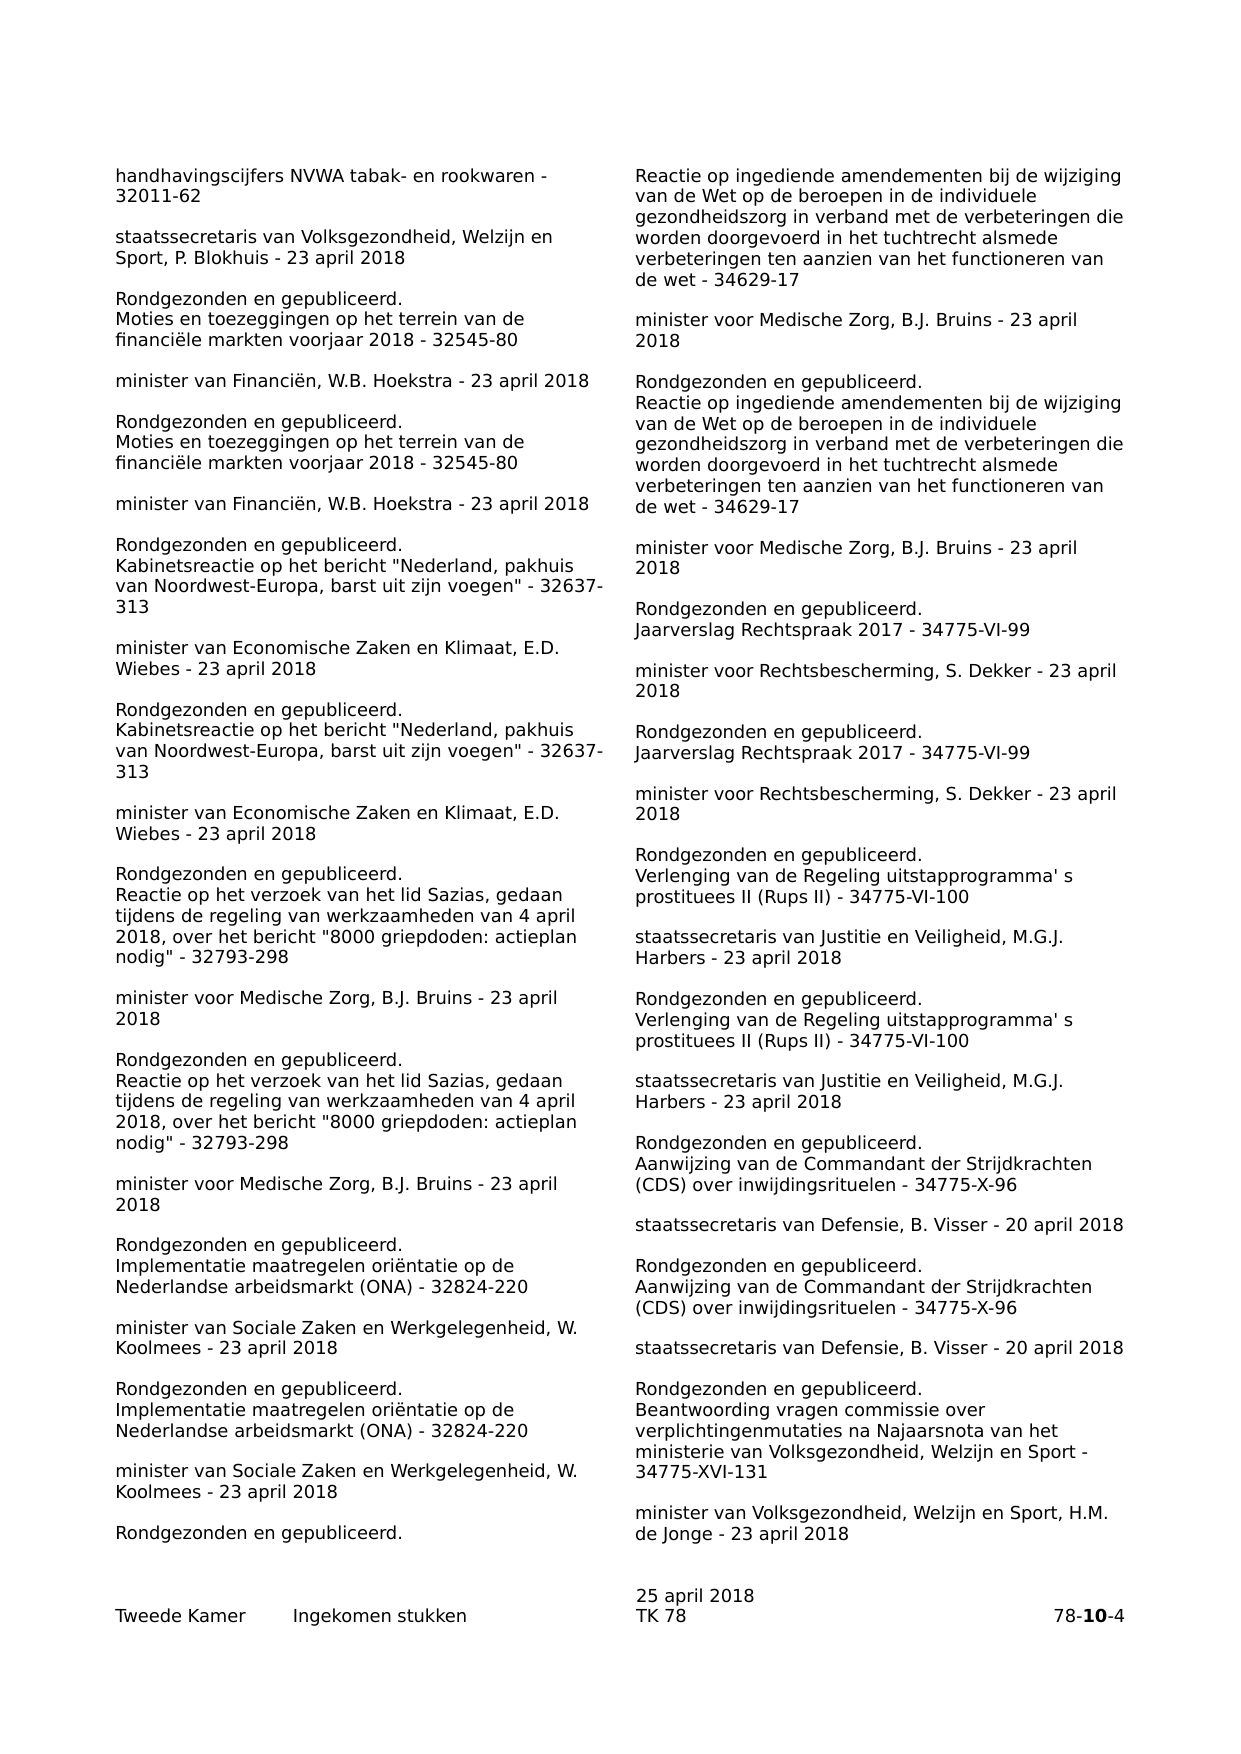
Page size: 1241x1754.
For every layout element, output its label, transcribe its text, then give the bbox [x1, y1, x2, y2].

text Beantwoording vragen commissie over verplichtingenmutaties na Najaarsnota van het ministerie van Volksgezondheid, Welzijn en Sport - 34775-XVI-131 [635, 1400, 1125, 1483]
text minister van Economische Zaken en Klimaat, E.D. Wiebes - 23 april 2018 [115, 803, 605, 844]
text minister voor Medische Zorg, B.J. Bruins - 23 april 2018 [115, 1174, 605, 1215]
text Verlenging van de Regeling uitstapprogramma' s prostituees II (Rups II) - 34775-VI-100 [635, 1009, 1125, 1051]
text staatssecretaris van Volksgezondheid, Welzijn en Sport, P. Blokhuis - 23 april 2018 [115, 227, 605, 268]
text Kabinetsreactie op het bericht "Nederland, pakhuis van Noordwest-Europa, barst uit zijn voegen" - 32637-313 [115, 555, 605, 618]
text handhavingscijfers NVWA tabak- en rookwaren - 32011-62 [115, 165, 605, 207]
text Rondgezonden en gepubliceerd. [635, 599, 1125, 620]
text Rondgezonden en gepubliceerd. [115, 699, 605, 720]
text minister voor Medische Zorg, B.J. Bruins - 23 april 2018 [115, 988, 605, 1029]
text Verlenging van de Regeling uitstapprogramma' s prostituees II (Rups II) - 34775-VI-100 [635, 866, 1125, 907]
text minister van Sociale Zaken en Werkgelegenheid, W. Koolmees - 23 april 2018 [115, 1461, 605, 1503]
text Implementatie maatregelen oriëntatie op de Nederlandse arbeidsmarkt (ONA) - 32824-220 [115, 1400, 605, 1441]
text minister van Economische Zaken en Klimaat, E.D. Wiebes - 23 april 2018 [115, 638, 605, 679]
text Rondgezonden en gepubliceerd. [635, 989, 1125, 1009]
text staatssecretaris van Defensie, B. Visser - 20 april 2018 [635, 1338, 1125, 1359]
text Aanwijzing van de Commandant der Strijdkrachten (CDS) over inwijdingsrituelen - 34775-X-96 [635, 1277, 1125, 1318]
text Rondgezonden en gepubliceerd. [115, 1235, 605, 1256]
text minister van Volksgezondheid, Welzijn en Sport, H.M. de Jonge - 23 april 2018 [635, 1503, 1125, 1544]
text Kabinetsreactie op het bericht "Nederland, pakhuis van Noordwest-Europa, barst uit zijn voegen" - 32637-313 [115, 720, 605, 783]
text minister van Financiën, W.B. Hoekstra - 23 april 2018 [115, 494, 605, 515]
text Rondgezonden en gepubliceerd. [115, 864, 605, 885]
text minister voor Medische Zorg, B.J. Bruins - 23 april 2018 [635, 537, 1125, 579]
text Rondgezonden en gepubliceerd. [635, 845, 1125, 866]
text Moties en toezeggingen op het terrein van de financiële markten voorjaar 2018 - 32545-80 [115, 309, 605, 351]
text staatssecretaris van Defensie, B. Visser - 20 april 2018 [635, 1215, 1125, 1236]
text Moties en toezeggingen op het terrein van de financiële markten voorjaar 2018 - 32545-80 [115, 432, 605, 474]
text Rondgezonden en gepubliceerd. [635, 722, 1125, 743]
text Rondgezonden en gepubliceerd. [635, 1256, 1125, 1277]
text minister voor Rechtsbescherming, S. Dekker - 23 april 2018 [635, 783, 1125, 825]
text Aanwijzing van de Commandant der Strijdkrachten (CDS) over inwijdingsrituelen - 34775-X-96 [635, 1153, 1125, 1195]
text Rondgezonden en gepubliceerd. [635, 1379, 1125, 1400]
text minister voor Rechtsbescherming, S. Dekker - 23 april 2018 [635, 661, 1125, 702]
text Reactie op het verzoek van het lid Sazias, gedaan tijdens de regeling van werkzaamheden van 4 april 2018, over het bericht "8000 griepdoden: actieplan nodig" - 32793-298 [115, 885, 605, 968]
text minister van Sociale Zaken en Werkgelegenheid, W. Koolmees - 23 april 2018 [115, 1317, 605, 1359]
text Rondgezonden en gepubliceerd. [115, 1379, 605, 1400]
text staatssecretaris van Justitie en Veiligheid, M.G.J. Harbers - 23 april 2018 [635, 927, 1125, 969]
text Reactie op het verzoek van het lid Sazias, gedaan tijdens de regeling van werkzaamheden van 4 april 2018, over het bericht "8000 griepdoden: actieplan nodig" - 32793-298 [115, 1070, 605, 1154]
text Rondgezonden en gepubliceerd. [115, 1049, 605, 1070]
text minister van Financiën, W.B. Hoekstra - 23 april 2018 [115, 371, 605, 392]
text Rondgezonden en gepubliceerd. [115, 288, 605, 309]
text Rondgezonden en gepubliceerd. [115, 535, 605, 555]
text minister voor Medische Zorg, B.J. Bruins - 23 april 2018 [635, 310, 1125, 352]
text Reactie op ingediende amendementen bij de wijziging van de Wet op de beroepen in de individuele gezondheidszorg in verband met de verbeteringen die worden doorgevoerd in het tuchtrecht alsmede verbeteringen ten aanzien van het functioneren van de wet - 34629-17 [635, 392, 1125, 517]
text Rondgezonden en gepubliceerd. [635, 372, 1125, 392]
text Reactie op ingediende amendementen bij de wijziging van de Wet op de beroepen in de individuele gezondheidszorg in verband met de verbeteringen die worden doorgevoerd in het tuchtrecht alsmede verbeteringen ten aanzien van het functioneren van de wet - 34629-17 [635, 165, 1125, 290]
text Rondgezonden en gepubliceerd. [115, 1523, 605, 1543]
text Implementatie maatregelen oriëntatie op de Nederlandse arbeidsmarkt (ONA) - 32824-220 [115, 1256, 605, 1297]
text Jaarverslag Rechtspraak 2017 - 34775-VI-99 [635, 743, 1125, 763]
text Rondgezonden en gepubliceerd. [115, 412, 605, 432]
text staatssecretaris van Justitie en Veiligheid, M.G.J. Harbers - 23 april 2018 [635, 1071, 1125, 1113]
text Jaarverslag Rechtspraak 2017 - 34775-VI-99 [635, 620, 1125, 641]
text Rondgezonden en gepubliceerd. [635, 1133, 1125, 1153]
